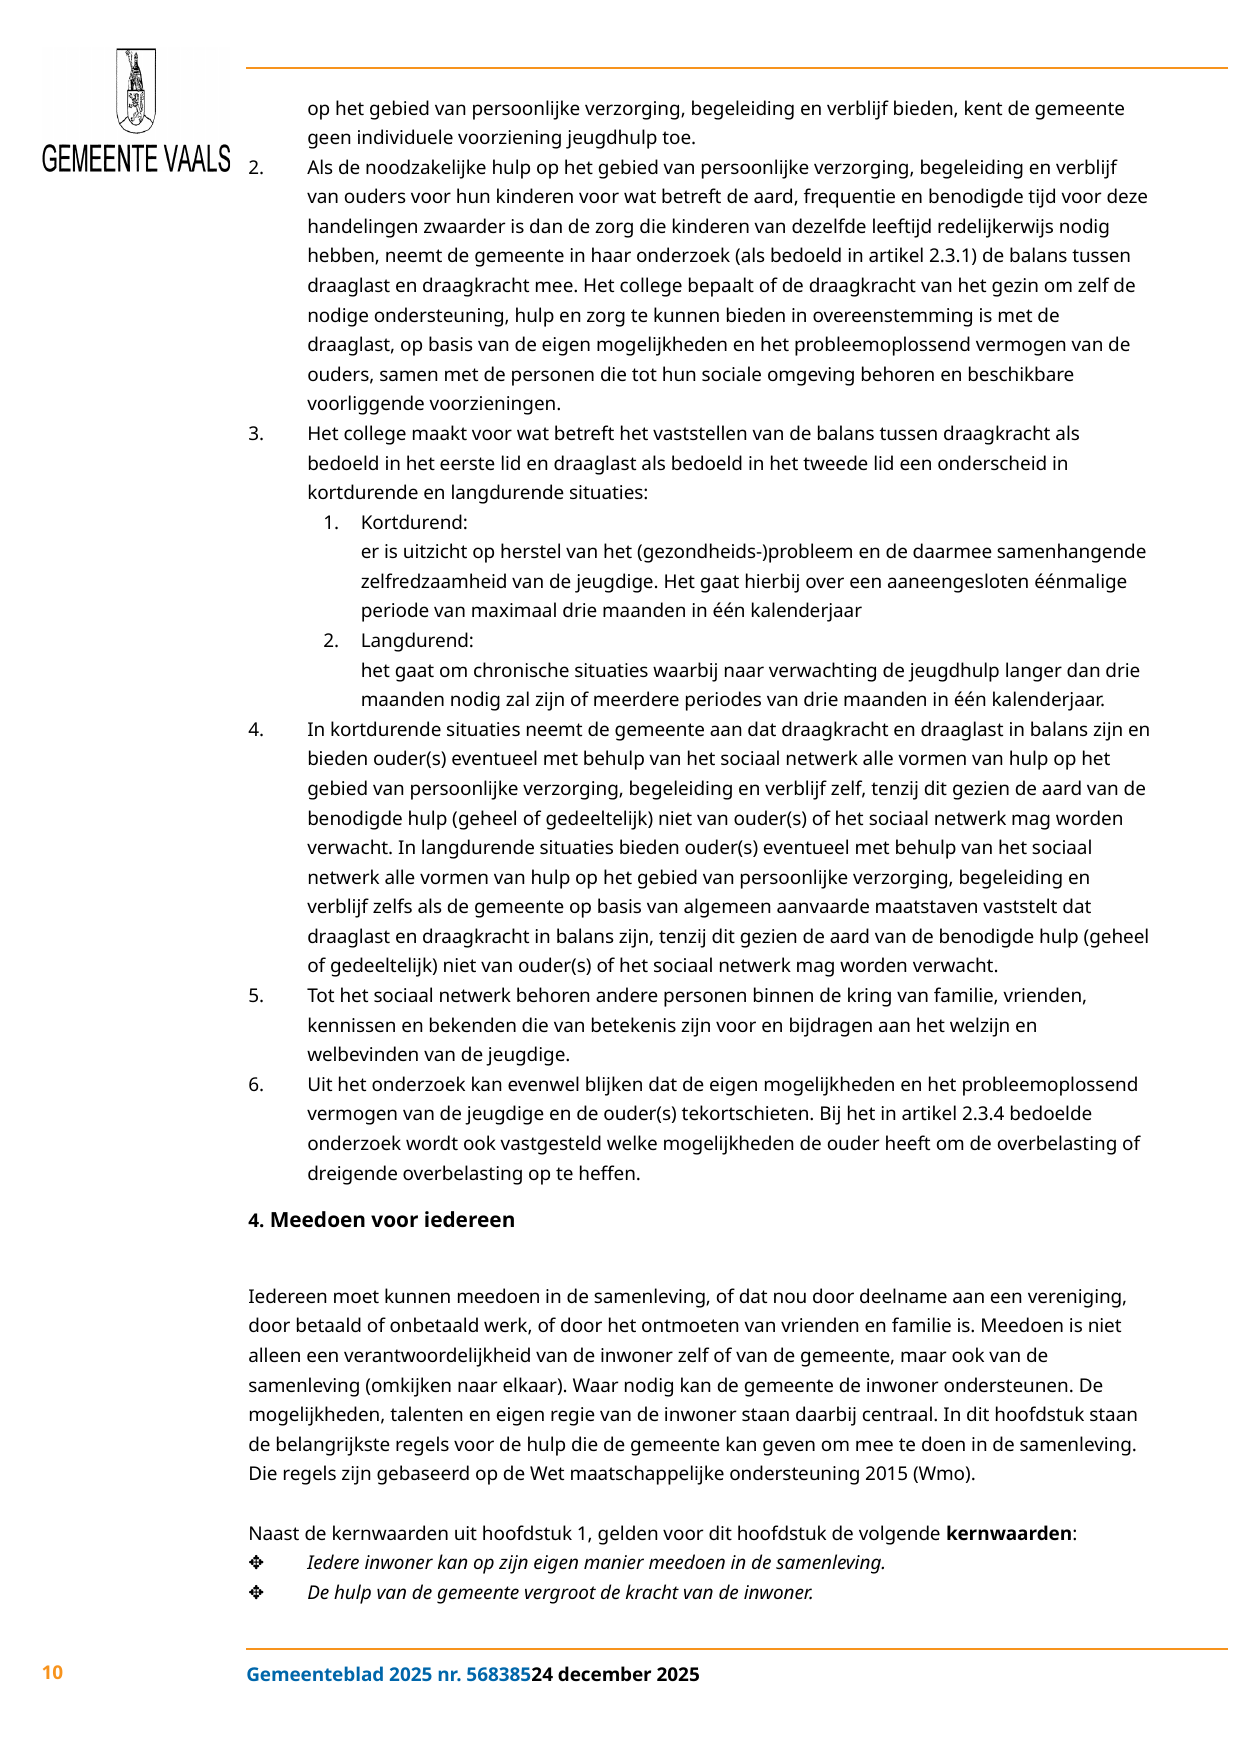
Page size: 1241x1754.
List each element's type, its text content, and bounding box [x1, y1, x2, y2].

list Langdurend: [323, 627, 1152, 653]
text Iedereen moet kunnen meedoen in de samenleving, of dat nou door deelname aan een vereniging, door betaald of onbetaald werk, of door het ontmoeten van vrienden en familie is. Meedoen is niet alleen een verantwoordelijkheid van de inwoner zelf of van de gemeente, maar ook van de samenleving (omkijken naar elkaar). Waar nodig kan de gemeente de inwoner ondersteunen. De mogelijkheden, talenten en eigen regie van de inwoner staan daarbij centraal. In dit hoofdstuk staan de belangrijkste regels voor de hulp die de gemeente kan geven om mee te doen in de samenleving. Die regels zijn gebaseerd op de Wet maatschappelijke ondersteuning 2015 (Wmo). [248, 1283, 1152, 1486]
list Uit het onderzoek kan evenwel blijken dat de eigen mogelijkheden en het probleemoplossend vermogen van de jeugdige en de ouder(s) tekortschieten. Bij het in artikel 2.3.4 bedoelde onderzoek wordt ook vastgesteld welke mogelijkheden de ouder heeft om de overbelasting of dreigende overbelasting op te heffen. [248, 1071, 1152, 1186]
list Het college maakt voor wat betreft het vaststellen van de balans tussen draagkracht als bedoeld in het eerste lid en draaglast als bedoeld in het tweede lid een onderscheid in kortdurende en langdurende situaties: [248, 420, 1152, 505]
list Als de noodzakelijke hulp op het gebied van persoonlijke verzorging, begeleiding en verblijf van ouders voor hun kinderen voor wat betreft de aard, frequentie en benodigde tijd voor deze handelingen zwaarder is dan de zorg die kinderen van dezelfde leeftijd redelijkerwijs nodig hebben, neemt de gemeente in haar onderzoek (als bedoeld in artikel 2.3.1) de balans tussen draaglast en draagkracht mee. Het college bepaalt of de draagkracht van het gezin om zelf de nodige ondersteuning, hulp en zorg te kunnen bieden in overeenstemming is met de draaglast, op basis van de eigen mogelijkheden en het probleemoplossend vermogen van de ouders, samen met de personen die tot hun sociale omgeving behoren en beschikbare voorliggende voorzieningen. [248, 154, 1152, 416]
list er is uitzicht op herstel van het (gezondheids-)probleem en de daarmee samenhangende zelfredzaamheid van de jeugdige. Het gaat hierbij over een aaneengesloten éénmalige periode van maximaal drie maanden in één kalenderjaar [323, 538, 1152, 623]
list op het gebied van persoonlijke verzorging, begeleiding en verblijf bieden, kent de gemeente geen individuele voorziening jeugdhulp toe. [248, 95, 1152, 150]
list het gaat om chronische situaties waarbij naar verwachting de jeugdhulp langer dan drie maanden nodig zal zijn of meerdere periodes van drie maanden in één kalenderjaar. [323, 657, 1152, 712]
picture [41, 47, 231, 172]
list In kortdurende situaties neemt de gemeente aan dat draagkracht en draaglast in balans zijn en bieden ouder(s) eventueel met behulp van het sociaal netwerk alle vormen van hulp op het gebied van persoonlijke verzorging, begeleiding en verblijf zelf, tenzij dit gezien de aard van de benodigde hulp (geheel of gedeeltelijk) niet van ouder(s) of het sociaal netwerk mag worden verwacht. In langdurende situaties bieden ouder(s) eventueel met behulp van het sociaal netwerk alle vormen van hulp op het gebied van persoonlijke verzorging, begeleiding en verblijf zelfs als de gemeente op basis van algemeen aanvaarde maatstaven vaststelt dat draaglast en draagkracht in balans zijn, tenzij dit gezien de aard van de benodigde hulp (geheel of gedeeltelijk) niet van ouder(s) of het sociaal netwerk mag worden verwacht. [248, 716, 1152, 978]
list Tot het sociaal netwerk behoren andere personen binnen de kring van familie, vrienden, kennissen en bekenden die van betekenis zijn voor en bijdragen aan het welzijn en welbevinden van de jeugdige. [248, 982, 1152, 1067]
table_header Naast de kernwaarden uit hoofdstuk 1, gelden voor dit hoofdstuk de volgende kernwaarden: Iedere inwoner kan op zijn eigen manier meedoen in de samenleving. De hulp van de gemeente vergroot de kracht van de inwoner. [248, 1520, 1152, 1605]
list Kortdurend: [323, 509, 1152, 535]
text 4. Meedoen voor iedereen [248, 1205, 1152, 1234]
